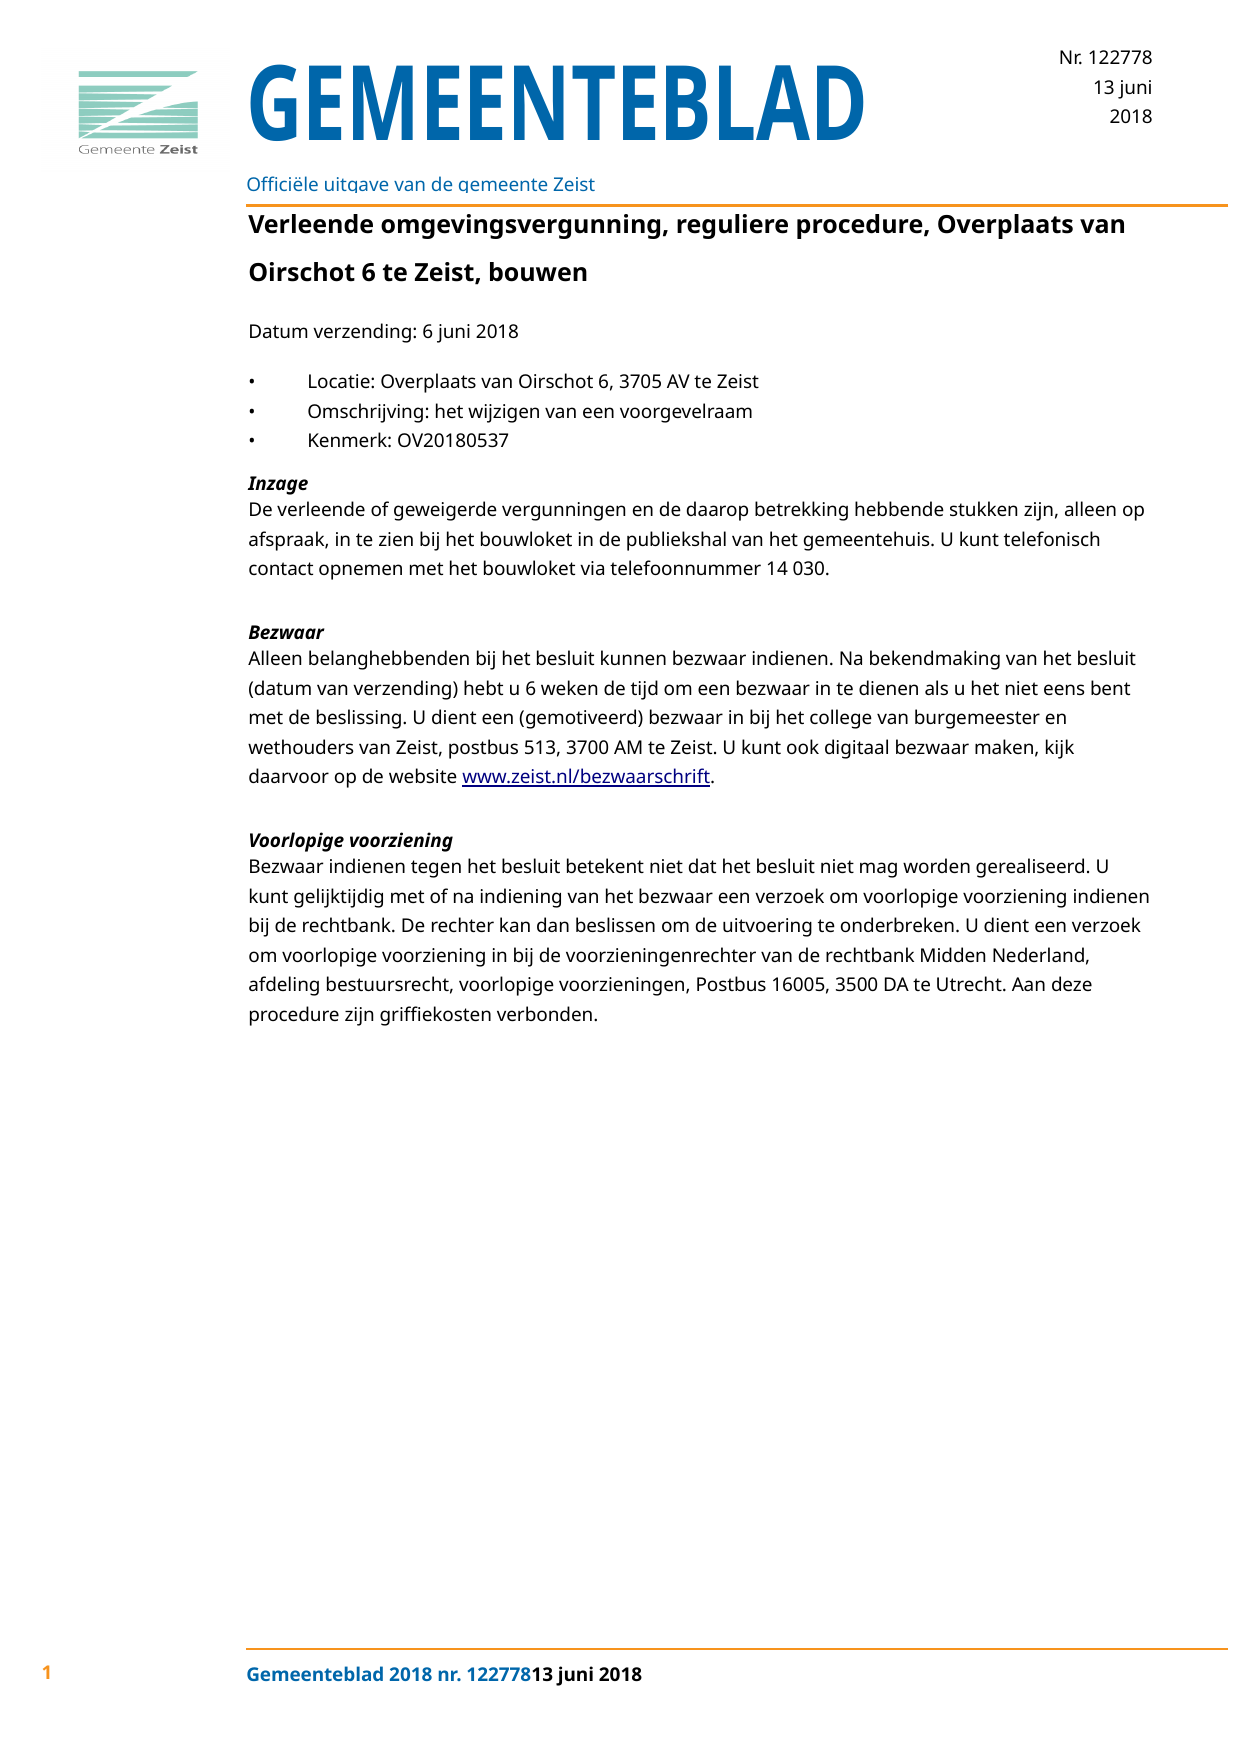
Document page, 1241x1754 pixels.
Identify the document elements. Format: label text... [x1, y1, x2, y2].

text Voorlopige voorziening [248, 827, 1152, 853]
text Bezwaar indienen tegen het besluit betekent niet dat het besluit niet mag worden gerealiseerd. U kunt gelijktijdig met of na indiening van het bezwaar een verzoek om voorlopige voorziening indienen bij de rechtbank. De rechter kan dan beslissen om de uitvoering te onderbreken. U dient een verzoek om voorlopige voorziening in bij de voorzieningenrechter van de rechtbank Midden Nederland, afdeling bestuursrecht, voorlopige voorzieningen, Postbus 16005, 3500 DA te Utrecht. Aan deze procedure zijn griffiekosten verbonden. [248, 853, 1152, 1027]
text Alleen belanghebbenden bij het besluit kunnen bezwaar indienen. Na bekendmaking van het besluit (datum van verzending) hebt u 6 weken de tijd om een bezwaar in te dienen als u het niet eens bent met de beslissing. U dient een (gemotiveerd) bezwaar in bij het college van burgemeester en wethouders van Zeist, postbus 513, 3700 AM te Zeist. U kunt ook digitaal bezwaar maken, kijk daarvoor op de website www.zeist.nl/bezwaarschrift. [248, 645, 1152, 789]
text Bezwaar [248, 619, 1152, 645]
list Kenmerk: OV20180537 [248, 427, 1152, 453]
list Locatie: Overplaats van Oirschot 6, 3705 AV te Zeist [248, 368, 1152, 394]
text Datum verzending: 6 juni 2018 [248, 318, 1152, 344]
list Omschrijving: het wijzigen van een voorgevelraam [248, 398, 1152, 424]
picture [41, 47, 231, 172]
text De verleende of geweigerde vergunningen en de daarop betrekking hebbende stukken zijn, alleen op afspraak, in te zien bij het bouwloket in de publiekshal van het gemeentehuis. U kunt telefonisch contact opnemen met het bouwloket via telefoonnummer 14 030. [248, 496, 1152, 581]
text Inzage [248, 471, 1152, 496]
text Verleende omgevingsvergunning, reguliere procedure, Overplaats van Oirschot 6 te Zeist, bouwen [248, 207, 1152, 288]
